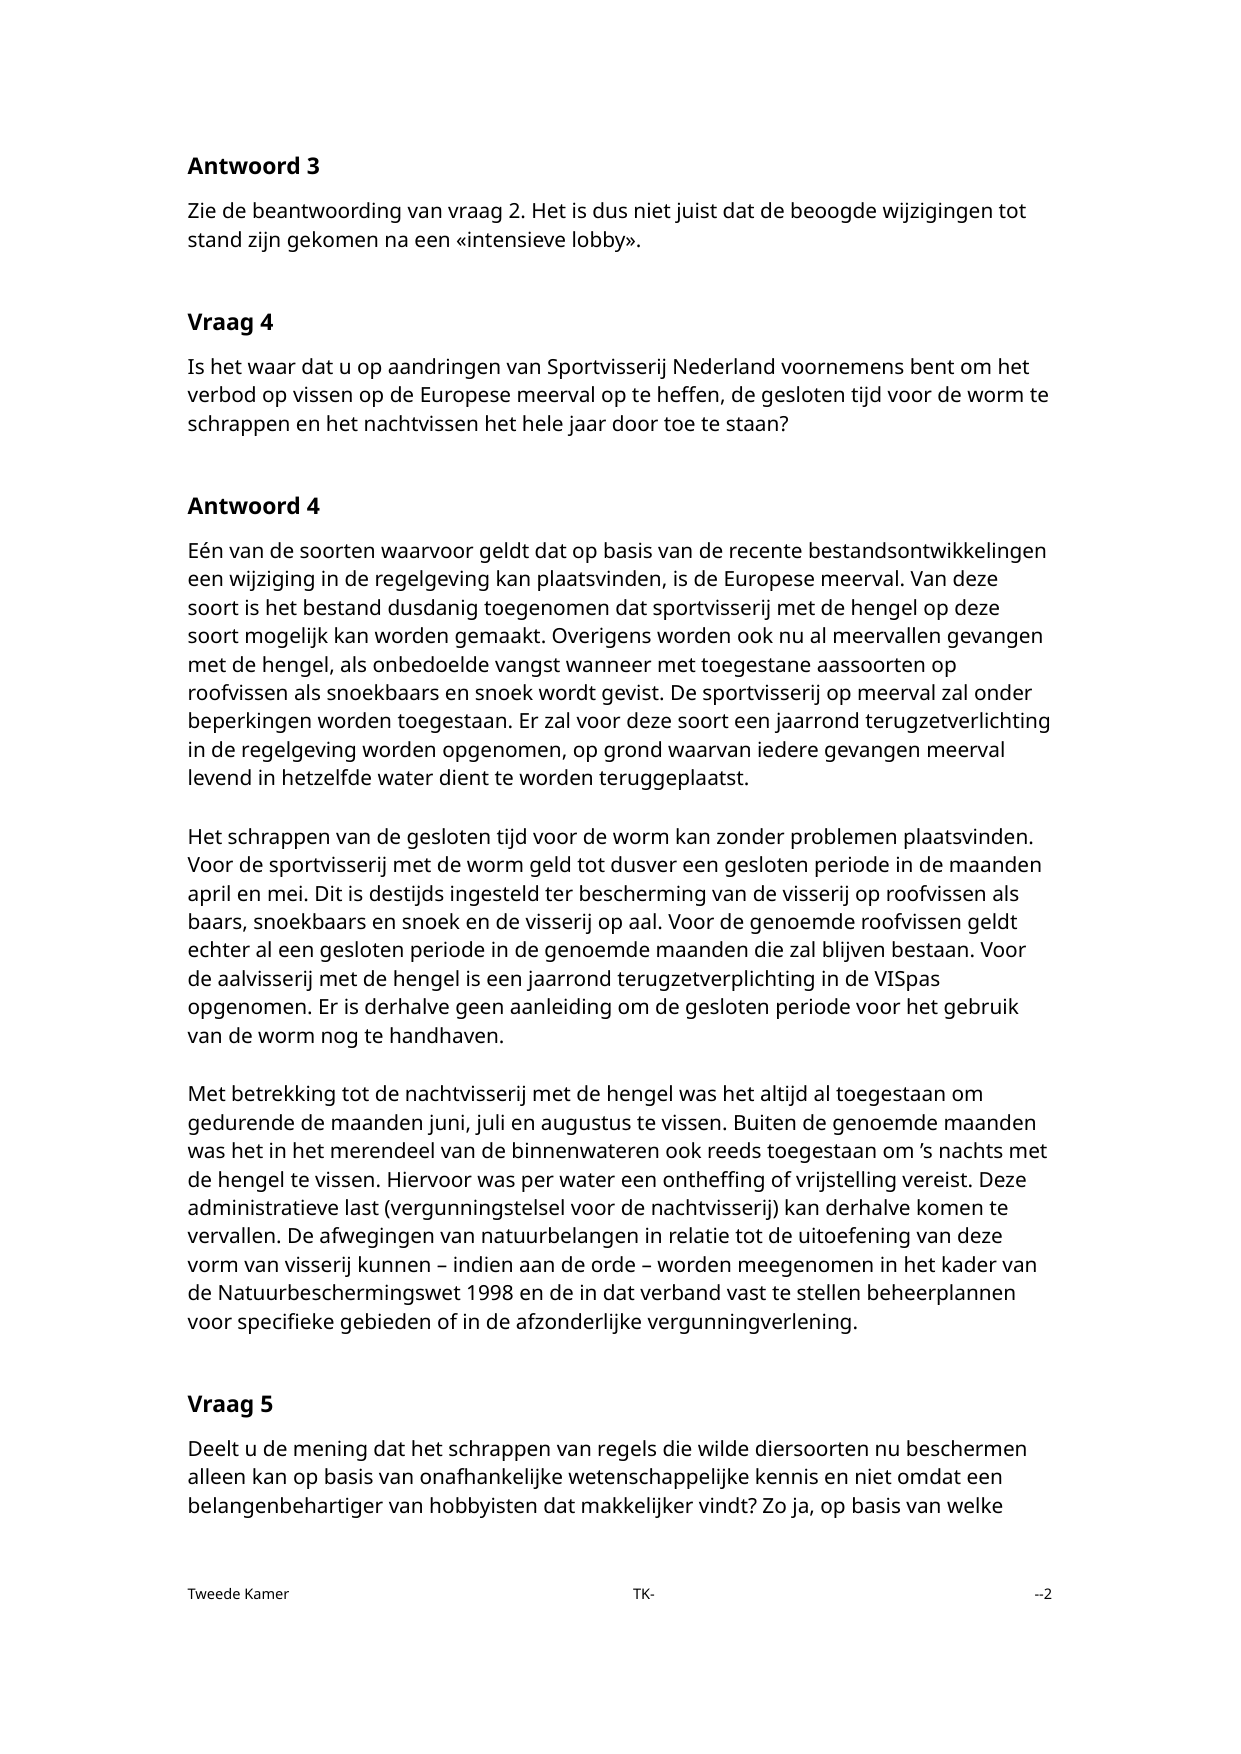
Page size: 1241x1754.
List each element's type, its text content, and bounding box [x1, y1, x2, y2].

text Met betrekking tot de nachtvisserij met de hengel was het altijd al toegestaan om gedurende de maanden juni, juli en augustus te vissen. Buiten de genoemde maanden was het in het merendeel van de binnenwateren ook reeds toegestaan om ’s nachts met de hengel te vissen. Hiervoor was per water een ontheffing of vrijstelling vereist. Deze administratieve last (vergunningstelsel voor de nachtvisserij) kan derhalve komen te vervallen. De afwegingen van natuurbelangen in relatie tot de uitoefening van deze vorm van visserij kunnen – indien aan de orde – worden meegenomen in het kader van de Natuurbeschermingswet 1998 en de in dat verband vast te stellen beheerplannen voor specifieke gebieden of in de afzonderlijke vergunningverlening. [187, 1079, 1053, 1335]
text Eén van de soorten waarvoor geldt dat op basis van de recente bestandsontwikkelingen een wijziging in de regelgeving kan plaatsvinden, is de Europese meerval. Van deze soort is het bestand dusdanig toegenomen dat sportvisserij met de hengel op deze soort mogelijk kan worden gemaakt. Overigens worden ook nu al meervallen gevangen met de hengel, als onbedoelde vangst wanneer met toegestane aassoorten op roofvissen als snoekbaars en snoek wordt gevist. De sportvisserij op meerval zal onder beperkingen worden toegestaan. Er zal voor deze soort een jaarrond terugzetverlichting in de regelgeving worden opgenomen, op grond waarvan iedere gevangen meerval levend in hetzelfde water dient te worden teruggeplaatst. [187, 536, 1053, 792]
text Het schrappen van de gesloten tijd voor de worm kan zonder problemen plaatsvinden. Voor de sportvisserij met de worm geld tot dusver een gesloten periode in de maanden april en mei. Dit is destijds ingesteld ter bescherming van de visserij op roofvissen als baars, snoekbaars en snoek en de visserij op aal. Voor de genoemde roofvissen geldt echter al een gesloten periode in de genoemde maanden die zal blijven bestaan. Voor de aalvisserij met de hengel is een jaarrond terugzetverplichting in de VISpas opgenomen. Er is derhalve geen aanleiding om de gesloten periode voor het gebruik van de worm nog te handhaven. [187, 822, 1053, 1049]
subtitle Vraag 5 [187, 1388, 1053, 1419]
subtitle Antwoord 3 [187, 150, 1053, 181]
text Deelt u de mening dat het schrappen van regels die wilde diersoorten nu beschermen alleen kan op basis van onafhankelijke wetenschappelijke kennis en niet omdat een belangenbehartiger van hobbyisten dat makkelijker vindt? Zo ja, op basis van welke [187, 1434, 1053, 1519]
subtitle Vraag 4 [187, 306, 1053, 337]
subtitle Antwoord 4 [187, 490, 1053, 521]
text Zie de beantwoording van vraag 2. Het is dus niet juist dat de beoogde wijzigingen tot stand zijn gekomen na een «intensieve lobby». [187, 196, 1053, 253]
text Is het waar dat u op aandringen van Sportvisserij Nederland voornemens bent om het verbod op vissen op de Europese meerval op te heffen, de gesloten tijd voor de worm te schrappen en het nachtvissen het hele jaar door toe te staan? [187, 352, 1053, 437]
